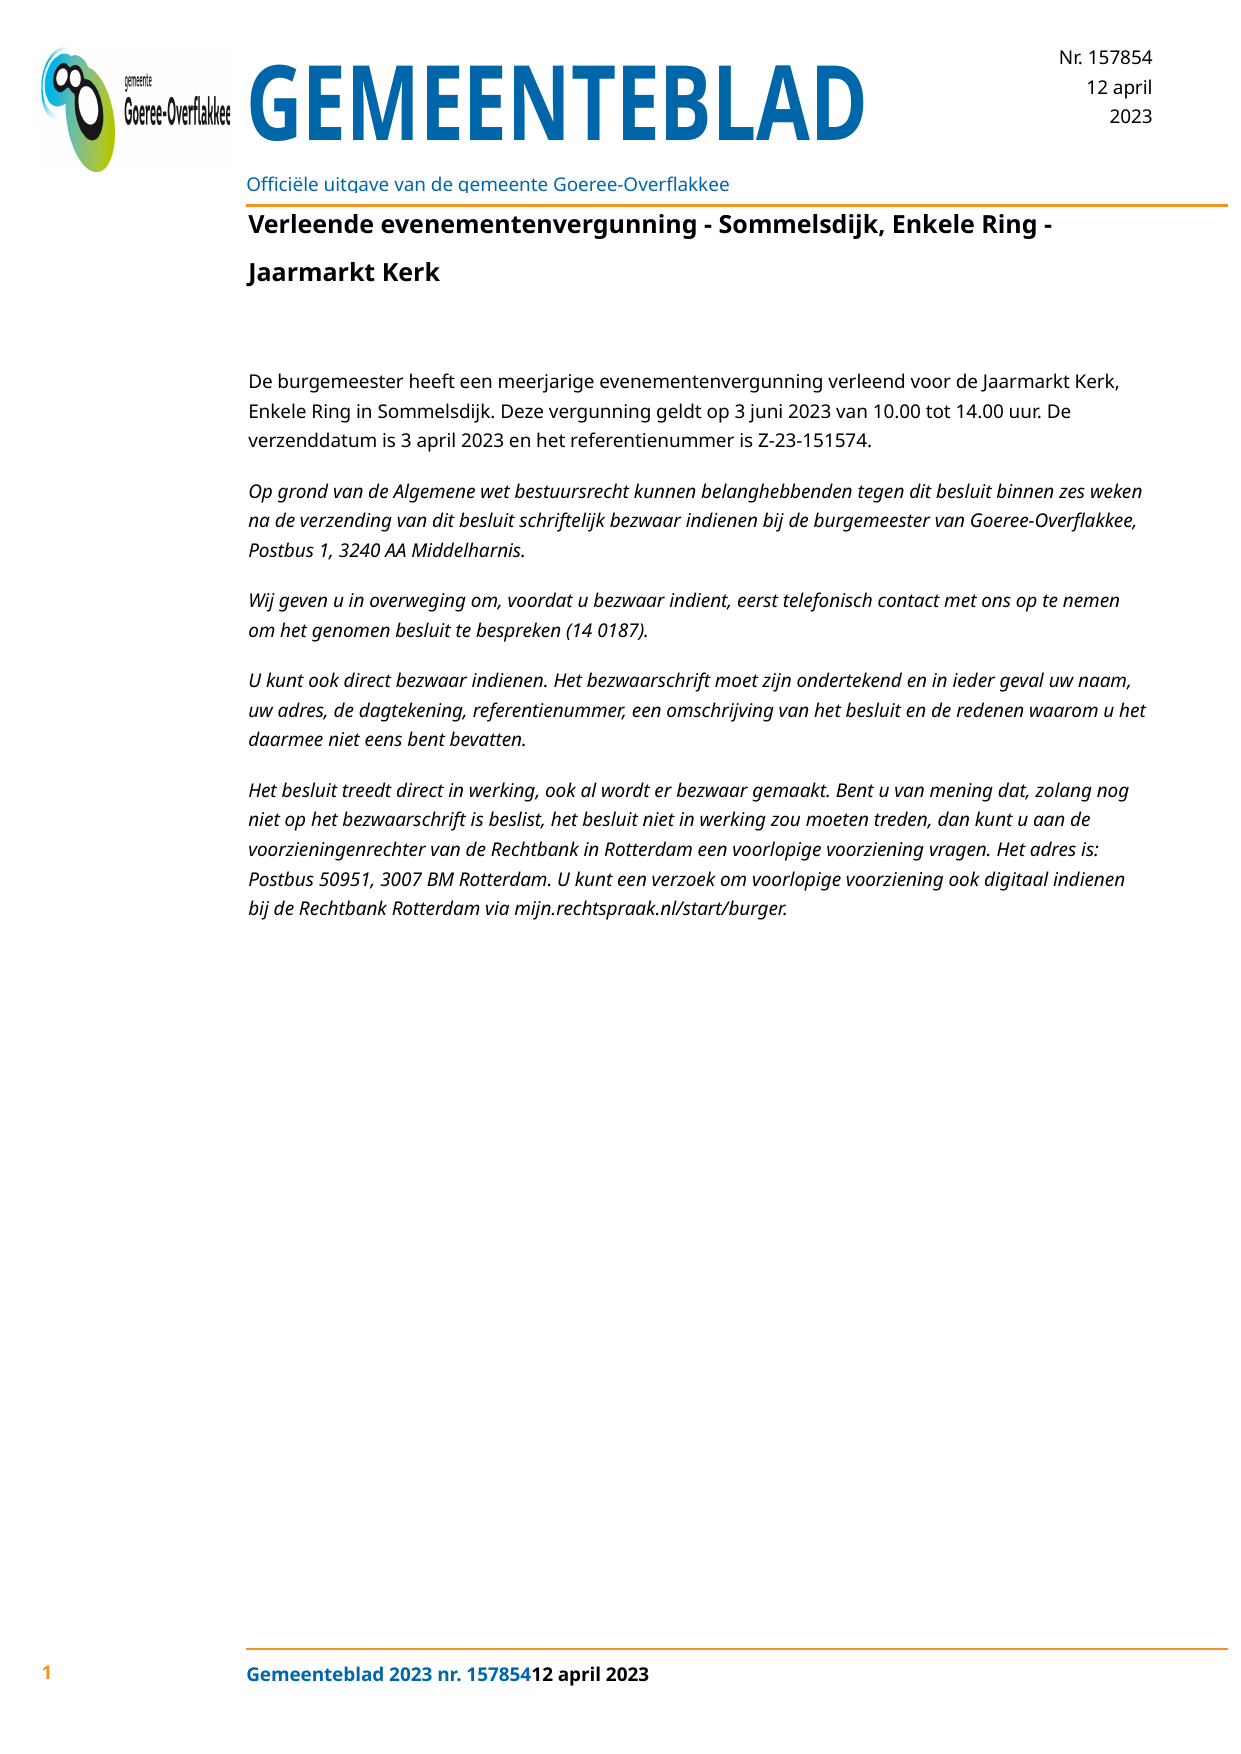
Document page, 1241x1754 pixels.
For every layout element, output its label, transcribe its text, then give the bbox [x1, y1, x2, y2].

text Op grond van de Algemene wet bestuursrecht kunnen belanghebbenden tegen dit besluit binnen zes weken na de verzending van dit besluit schriftelijk bezwaar indienen bij de burgemeester van Goeree-Overflakkee, Postbus 1, 3240 AA Middelharnis. [248, 478, 1152, 563]
text Wij geven u in overweging om, voordat u bezwaar indient, eerst telefonisch contact met ons op te nemen om het genomen besluit te bespreken (14 0187). [248, 587, 1152, 643]
text Het besluit treedt direct in werking, ook al wordt er bezwaar gemaakt. Bent u van mening dat, zolang nog niet op het bezwaarschrift is beslist, het besluit niet in werking zou moeten treden, dan kunt u aan de voorzieningenrechter van de Rechtbank in Rotterdam een voorlopige voorziening vragen. Het adres is: Postbus 50951, 3007 BM Rotterdam. U kunt een verzoek om voorlopige voorziening ook digitaal indienen bij de Rechtbank Rotterdam via mijn.rechtspraak.nl/start/burger. [248, 777, 1152, 921]
text De burgemeester heeft een meerjarige evenementenvergunning verleend voor de Jaarmarkt Kerk, Enkele Ring in Sommelsdijk. Deze vergunning geldt op 3 juni 2023 van 10.00 tot 14.00 uur. De verzenddatum is 3 april 2023 en het referentienummer is Z-23-151574. [248, 368, 1152, 453]
picture [41, 47, 231, 172]
text Verleende evenementenvergunning - Sommelsdijk, Enkele Ring - Jaarmarkt Kerk [248, 207, 1152, 288]
text U kunt ook direct bezwaar indienen. Het bezwaarschrift moet zijn ondertekend en in ieder geval uw naam, uw adres, de dagtekening, referentienummer, een omschrijving van het besluit en de redenen waarom u het daarmee niet eens bent bevatten. [248, 667, 1152, 752]
